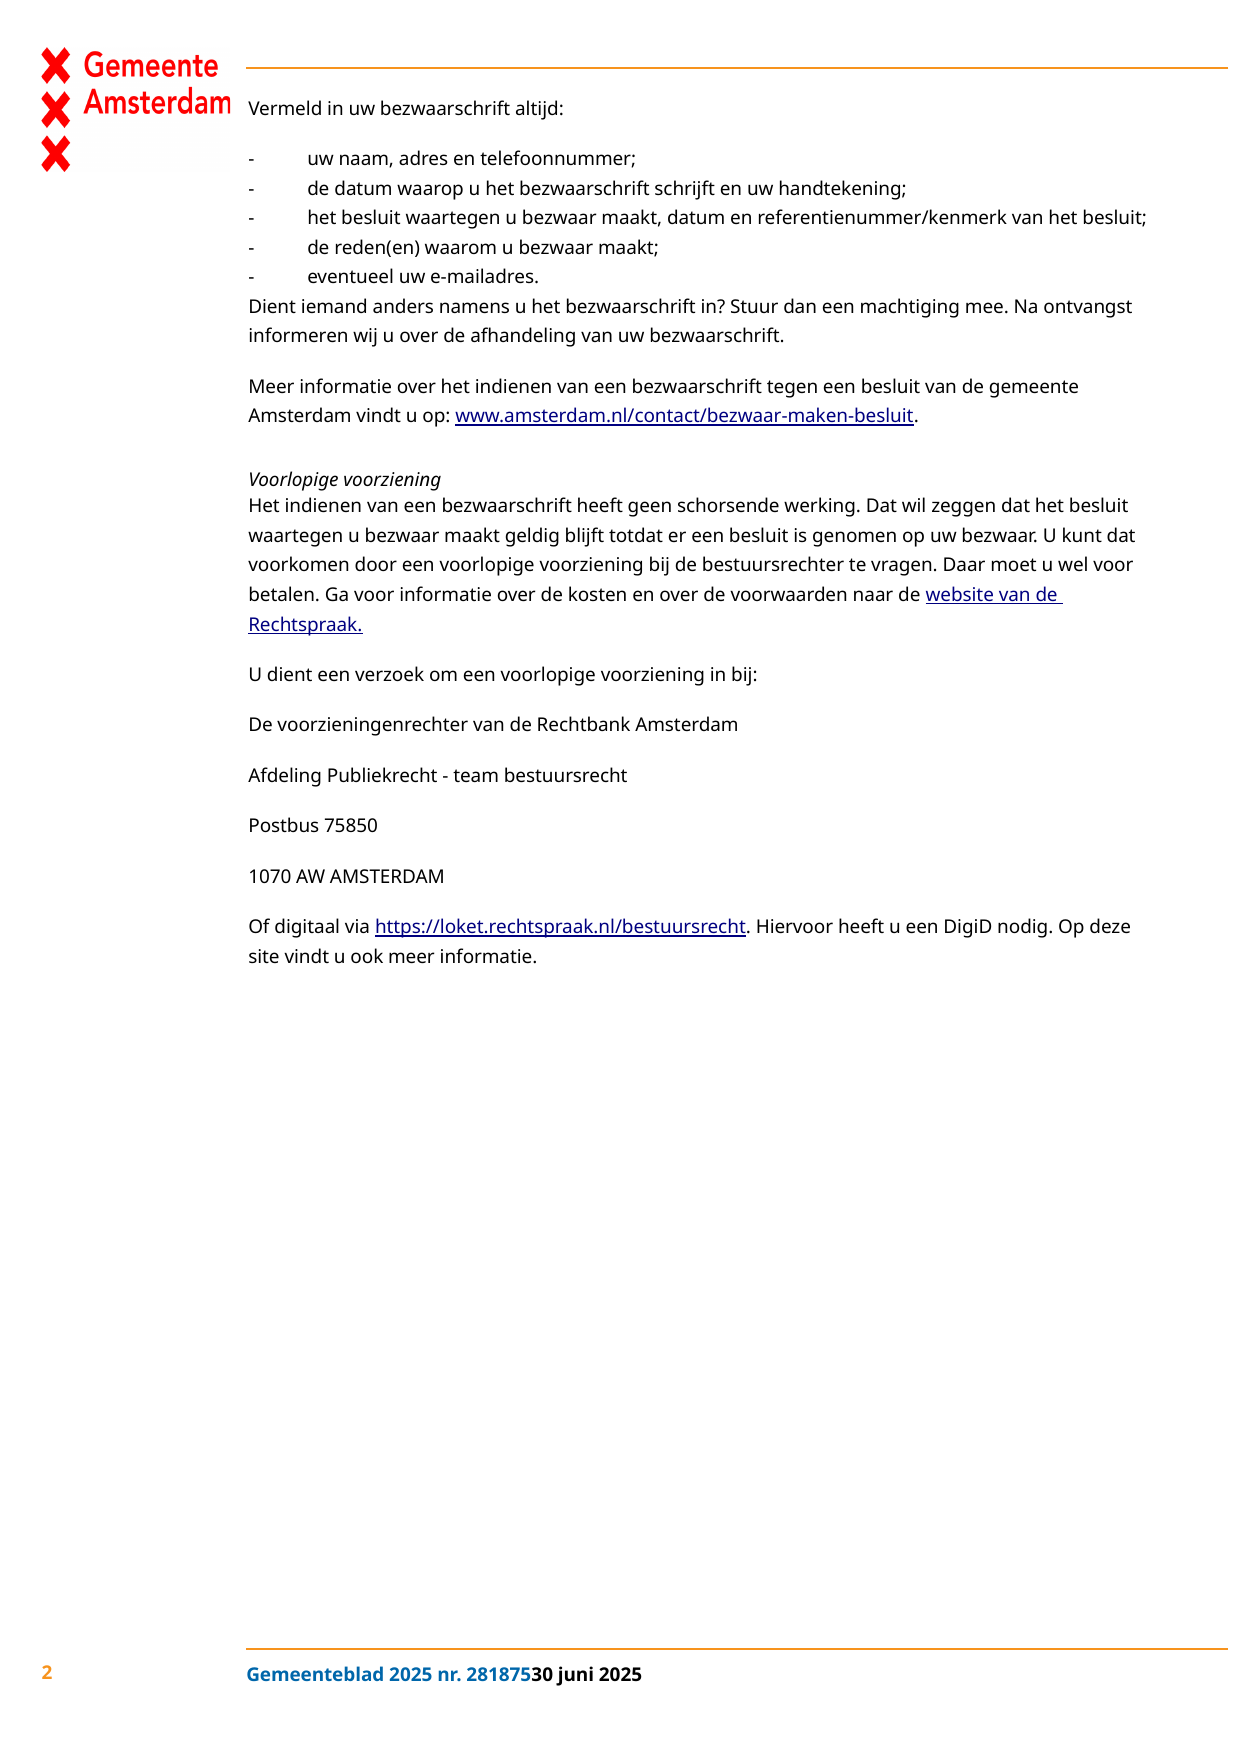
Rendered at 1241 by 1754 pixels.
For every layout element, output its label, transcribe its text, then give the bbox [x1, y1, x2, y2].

list de datum waarop u het bezwaarschrift schrijft en uw handtekening; [248, 175, 1152, 201]
text U dient een verzoek om een voorlopige voorziening in bij: [248, 661, 1152, 687]
list het besluit waartegen u bezwaar maakt, datum en referentienummer/kenmerk van het besluit; [248, 204, 1152, 230]
text Of digitaal via https://loket.rechtspraak.nl/bestuursrecht. Hiervoor heeft u een DigiD nodig. Op deze site vindt u ook meer informatie. [248, 913, 1152, 968]
list uw naam, adres en telefoonnummer; [248, 145, 1152, 171]
list eventueel uw e-mailadres. [248, 263, 1152, 289]
text Voorlopige voorziening [248, 467, 1152, 492]
text Dient iemand anders namens u het bezwaarschrift in? Stuur dan een machtiging mee. Na ontvangst informeren wij u over de afhandeling van uw bezwaarschrift. [248, 293, 1152, 348]
text 1070 AW AMSTERDAM [248, 863, 1152, 888]
text Het indienen van een bezwaarschrift heeft geen schorsende werking. Dat wil zeggen dat het besluit waartegen u bezwaar maakt geldig blijft totdat er een besluit is genomen op uw bezwaar. U kunt dat voorkomen door een voorlopige voorziening bij de bestuursrechter te vragen. Daar moet u wel voor betalen. Ga voor informatie over de kosten en over de voorwaarden naar de website van de Rechtspraak. [248, 492, 1152, 636]
text Afdeling Publiekrecht - team bestuursrecht [248, 762, 1152, 788]
text Meer informatie over het indienen van een bezwaarschrift tegen een besluit van de gemeente Amsterdam vindt u op: www.amsterdam.nl/contact/bezwaar-maken-besluit. [248, 373, 1152, 428]
text Vermeld in uw bezwaarschrift altijd: [248, 95, 1152, 121]
list de reden(en) waarom u bezwaar maakt; [248, 234, 1152, 260]
text Postbus 75850 [248, 812, 1152, 838]
picture [41, 47, 231, 172]
text De voorzieningenrechter van de Rechtbank Amsterdam [248, 712, 1152, 737]
